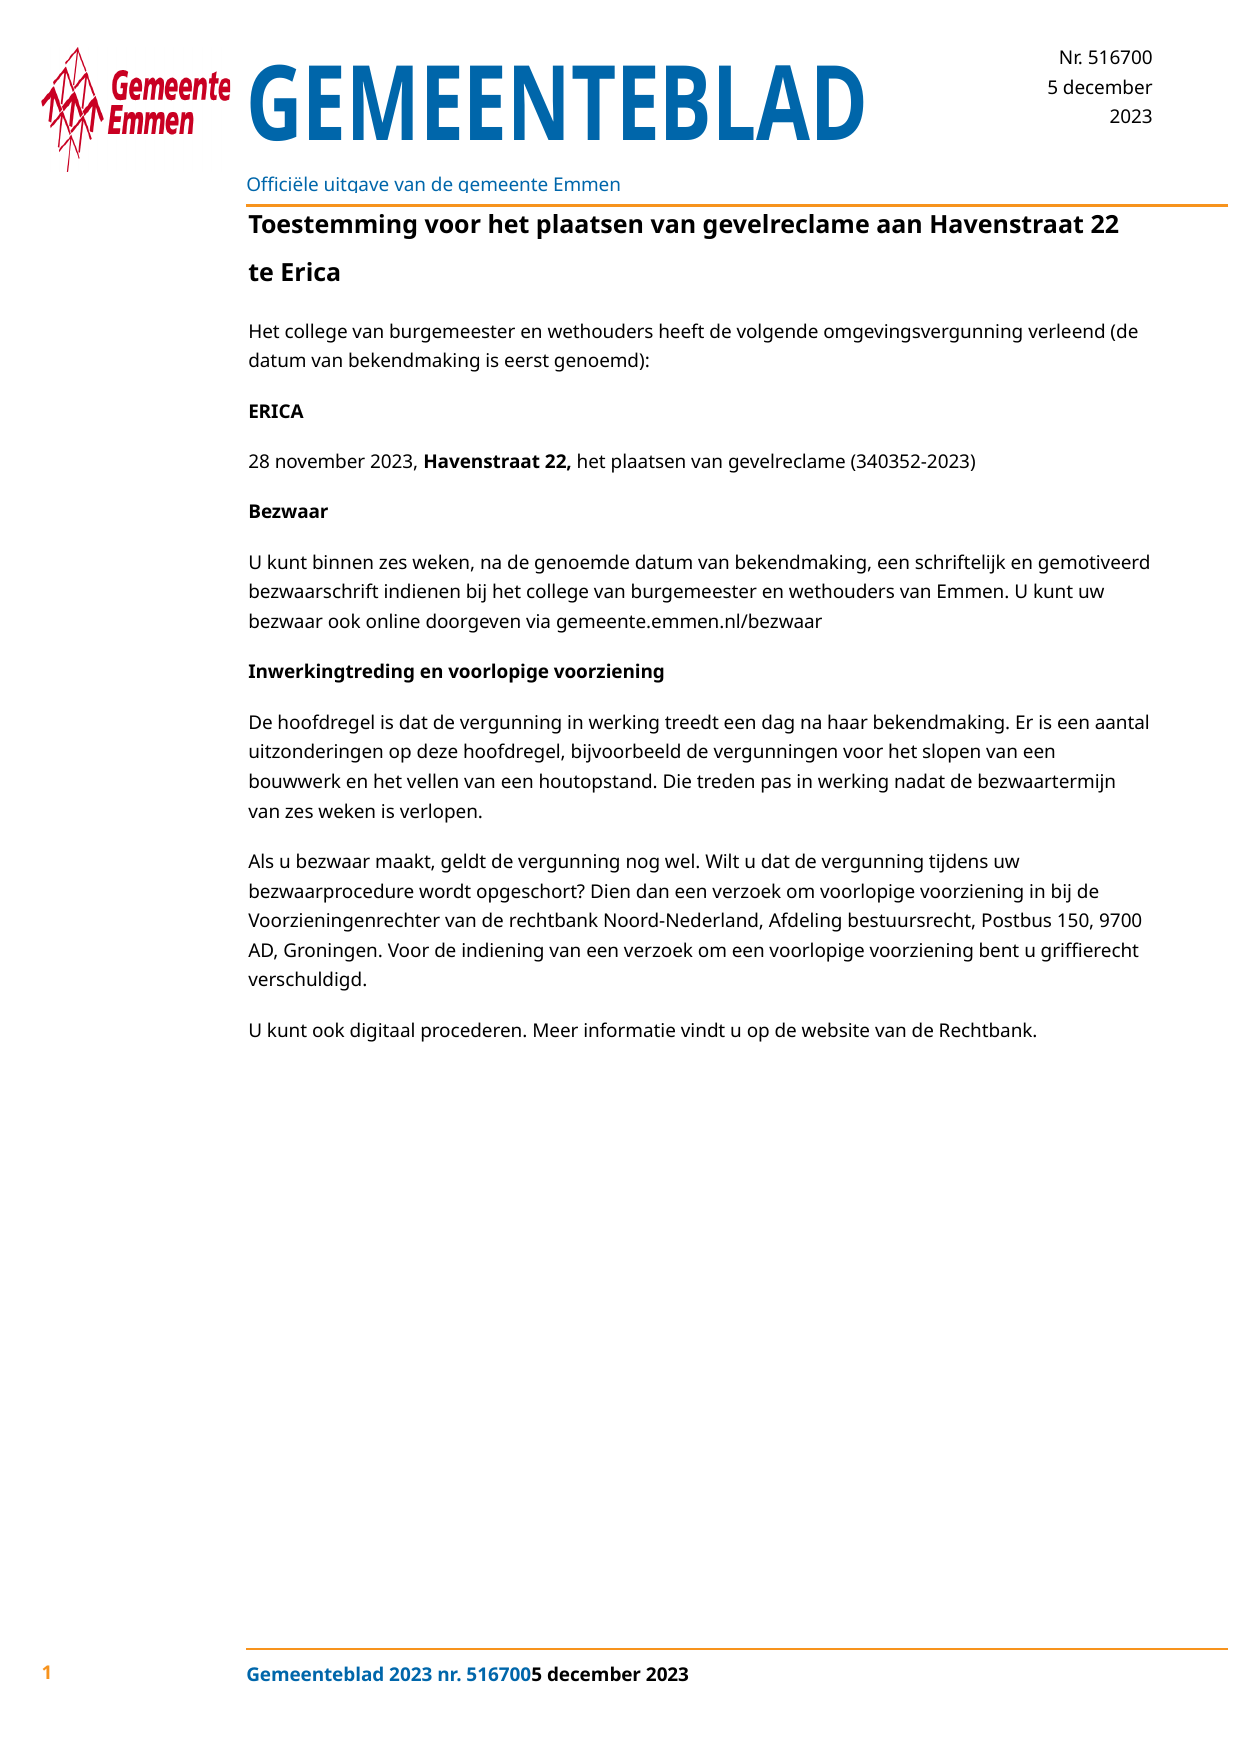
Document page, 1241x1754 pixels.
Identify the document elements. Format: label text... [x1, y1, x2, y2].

text Inwerkingtreding en voorlopige voorziening [248, 659, 1152, 684]
text De hoofdregel is dat de vergunning in werking treedt een dag na haar bekendmaking. Er is een aantal uitzonderingen op deze hoofdregel, bijvoorbeeld de vergunningen voor het slopen van een bouwwerk en het vellen van een houtopstand. Die treden pas in werking nadat de bezwaartermijn van zes weken is verlopen. [248, 709, 1152, 824]
text U kunt ook digitaal procederen. Meer informatie vindt u op de website van de Rechtbank. [248, 1017, 1152, 1043]
picture [41, 47, 231, 172]
text ERICA [248, 398, 1152, 424]
text Het college van burgemeester en wethouders heeft de volgende omgevingsvergunning verleend (de datum van bekendmaking is eerst genoemd): [248, 318, 1152, 373]
text Toestemming voor het plaatsen van gevelreclame aan Havenstraat 22 te Erica [248, 207, 1152, 288]
text Bezwaar [248, 499, 1152, 524]
text 28 november 2023, Havenstraat 22, het plaatsen van gevelreclame (340352-2023) [248, 448, 1152, 474]
text U kunt binnen zes weken, na de genoemde datum van bekendmaking, een schriftelijk en gemotiveerd bezwaarschrift indienen bij het college van burgemeester en wethouders van Emmen. U kunt uw bezwaar ook online doorgeven via gemeente.emmen.nl/bezwaar [248, 549, 1152, 634]
text Als u bezwaar maakt, geldt de vergunning nog wel. Wilt u dat de vergunning tijdens uw bezwaarprocedure wordt opgeschort? Dien dan een verzoek om voorlopige voorziening in bij de Voorzieningenrechter van de rechtbank Noord-Nederland, Afdeling bestuursrecht, Postbus 150, 9700 AD, Groningen. Voor de indiening van een verzoek om een voorlopige voorziening bent u griffierecht verschuldigd. [248, 848, 1152, 992]
